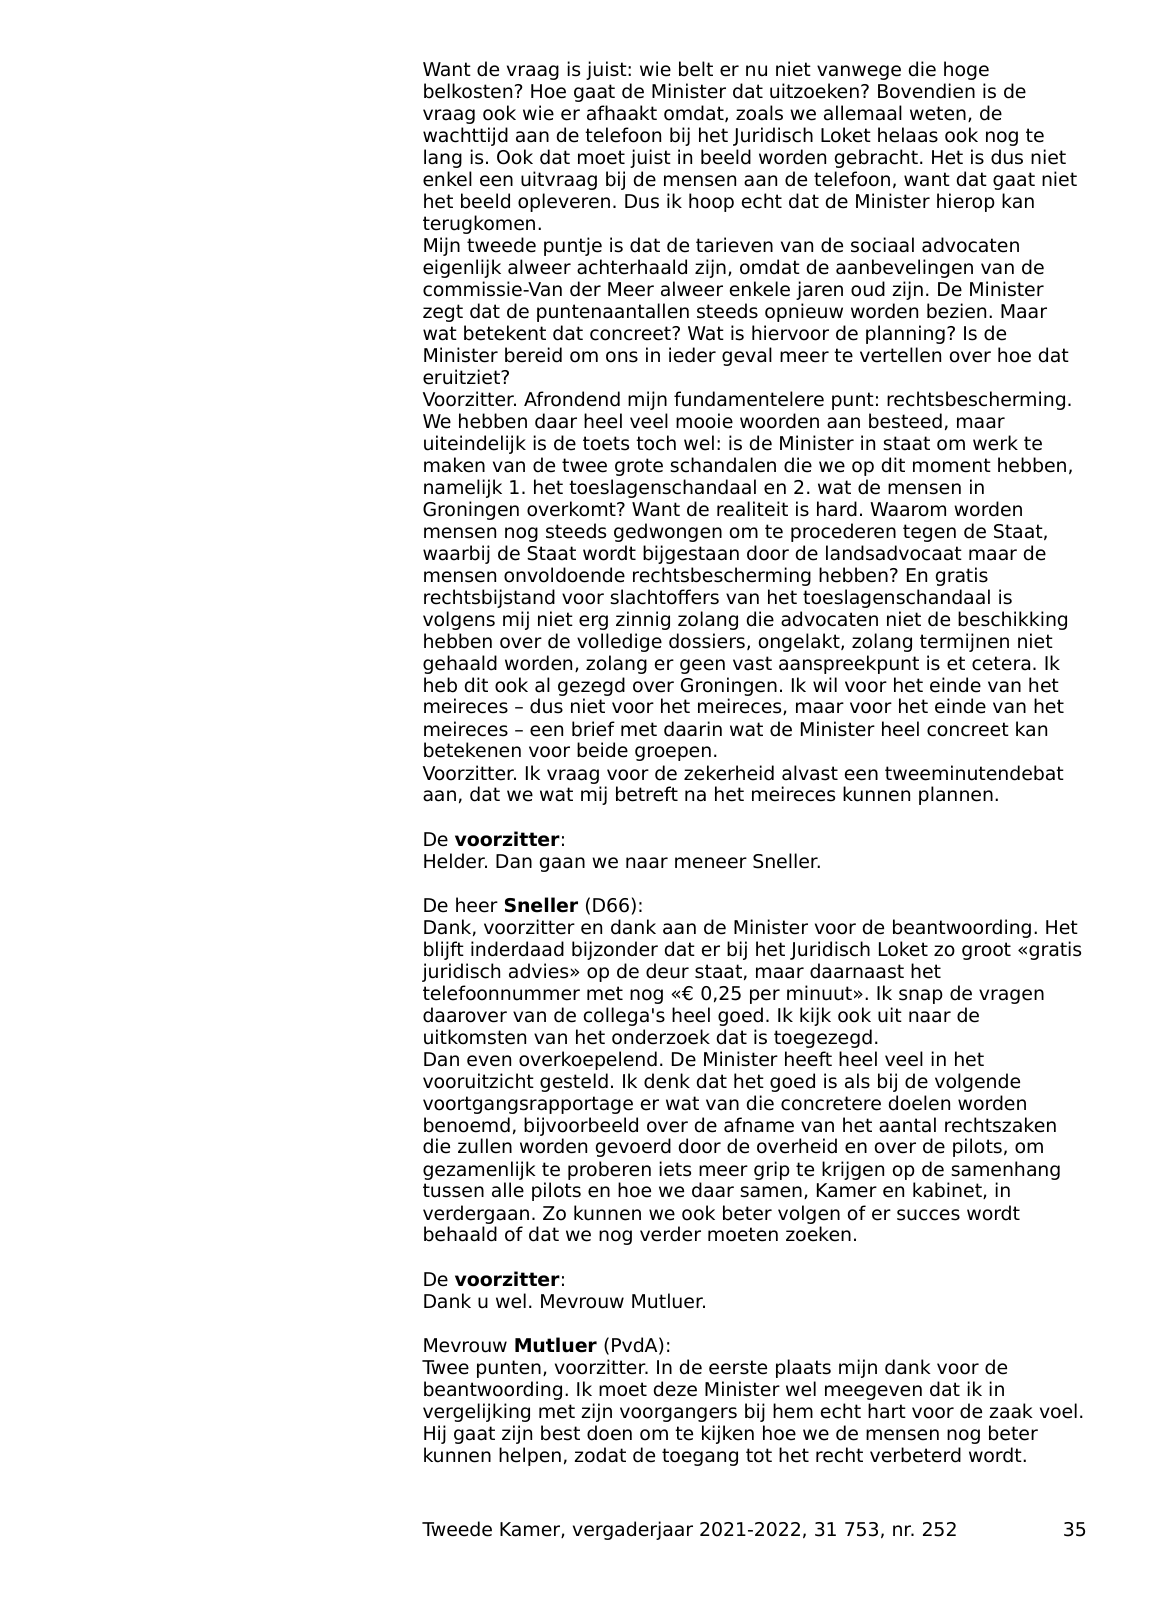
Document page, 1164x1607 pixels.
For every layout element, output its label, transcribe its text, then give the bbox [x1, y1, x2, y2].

text Mijn tweede puntje is dat de tarieven van de sociaal advocaten eigenlijk alweer achterhaald zijn, omdat de aanbevelingen van de commissie-Van der Meer alweer enkele jaren oud zijn. De Minister zegt dat de puntenaantallen steeds opnieuw worden bezien. Maar wat betekent dat concreet? Wat is hiervoor de planning? Is de Minister bereid om ons in ieder geval meer te vertellen over hoe dat eruitziet? [422, 235, 1087, 389]
text De voorzitter: [422, 1268, 1087, 1291]
text Want de vraag is juist: wie belt er nu niet vanwege die hoge belkosten? Hoe gaat de Minister dat uitzoeken? Bovendien is de vraag ook wie er afhaakt omdat, zoals we allemaal weten, de wachttijd aan de telefoon bij het Juridisch Loket helaas ook nog te lang is. Ook dat moet juist in beeld worden gebracht. Het is dus niet enkel een uitvraag bij de mensen aan de telefoon, want dat gaat niet het beeld opleveren. Dus ik hoop echt dat de Minister hierop kan terugkomen. [422, 59, 1087, 235]
text Dan even overkoepelend. De Minister heeft heel veel in het vooruitzicht gesteld. Ik denk dat het goed is als bij de volgende voortgangsrapportage er wat van die concretere doelen worden benoemd, bijvoorbeeld over de afname van het aantal rechtszaken die zullen worden gevoerd door de overheid en over de pilots, om gezamenlijk te proberen iets meer grip te krijgen op de samenhang tussen alle pilots en hoe we daar samen, Kamer en kabinet, in verdergaan. Zo kunnen we ook beter volgen of er succes wordt behaald of dat we nog verder moeten zoeken. [422, 1048, 1087, 1246]
text Dank u wel. Mevrouw Mutluer. [422, 1291, 1087, 1312]
text Dank, voorzitter en dank aan de Minister voor de beantwoording. Het blijft inderdaad bijzonder dat er bij het Juridisch Loket zo groot «gratis juridisch advies» op de deur staat, maar daarnaast het telefoonnummer met nog «€ 0,25 per minuut». Ik snap de vragen daarover van de collega's heel goed. Ik kijk ook uit naar de uitkomsten van het onderzoek dat is toegezegd. [422, 917, 1087, 1048]
text Helder. Dan gaan we naar meneer Sneller. [422, 851, 1087, 872]
text Voorzitter. Afrondend mijn fundamentelere punt: rechtsbescherming. We hebben daar heel veel mooie woorden aan besteed, maar uiteindelijk is de toets toch wel: is de Minister in staat om werk te maken van de twee grote schandalen die we op dit moment hebben, namelijk 1. het toeslagenschandaal en 2. wat de mensen in Groningen overkomt? Want de realiteit is hard. Waarom worden mensen nog steeds gedwongen om te procederen tegen de Staat, waarbij de Staat wordt bijgestaan door de landsadvocaat maar de mensen onvoldoende rechtsbescherming hebben? En gratis rechtsbijstand voor slachtoffers van het toeslagenschandaal is volgens mij niet erg zinnig zolang die advocaten niet de beschikking hebben over de volledige dossiers, ongelakt, zolang termijnen niet gehaald worden, zolang er geen vast aanspreekpunt is et cetera. Ik heb dit ook al gezegd over Groningen. Ik wil voor het einde van het meireces – dus niet voor het meireces, maar voor het einde van het meireces – een brief met daarin wat de Minister heel concreet kan betekenen voor beide groepen. [422, 389, 1087, 762]
text Mevrouw Mutluer (PvdA): [422, 1335, 1087, 1357]
text De voorzitter: [422, 828, 1087, 851]
text De heer Sneller (D66): [422, 895, 1087, 917]
text Twee punten, voorzitter. In de eerste plaats mijn dank voor de beantwoording. Ik moet deze Minister wel meegeven dat ik in vergelijking met zijn voorgangers bij hem echt hart voor de zaak voel. Hij gaat zijn best doen om te kijken hoe we de mensen nog beter kunnen helpen, zodat de toegang tot het recht verbeterd wordt. [422, 1357, 1087, 1467]
text Voorzitter. Ik vraag voor de zekerheid alvast een tweeminutendebat aan, dat we wat mij betreft na het meireces kunnen plannen. [422, 762, 1087, 806]
